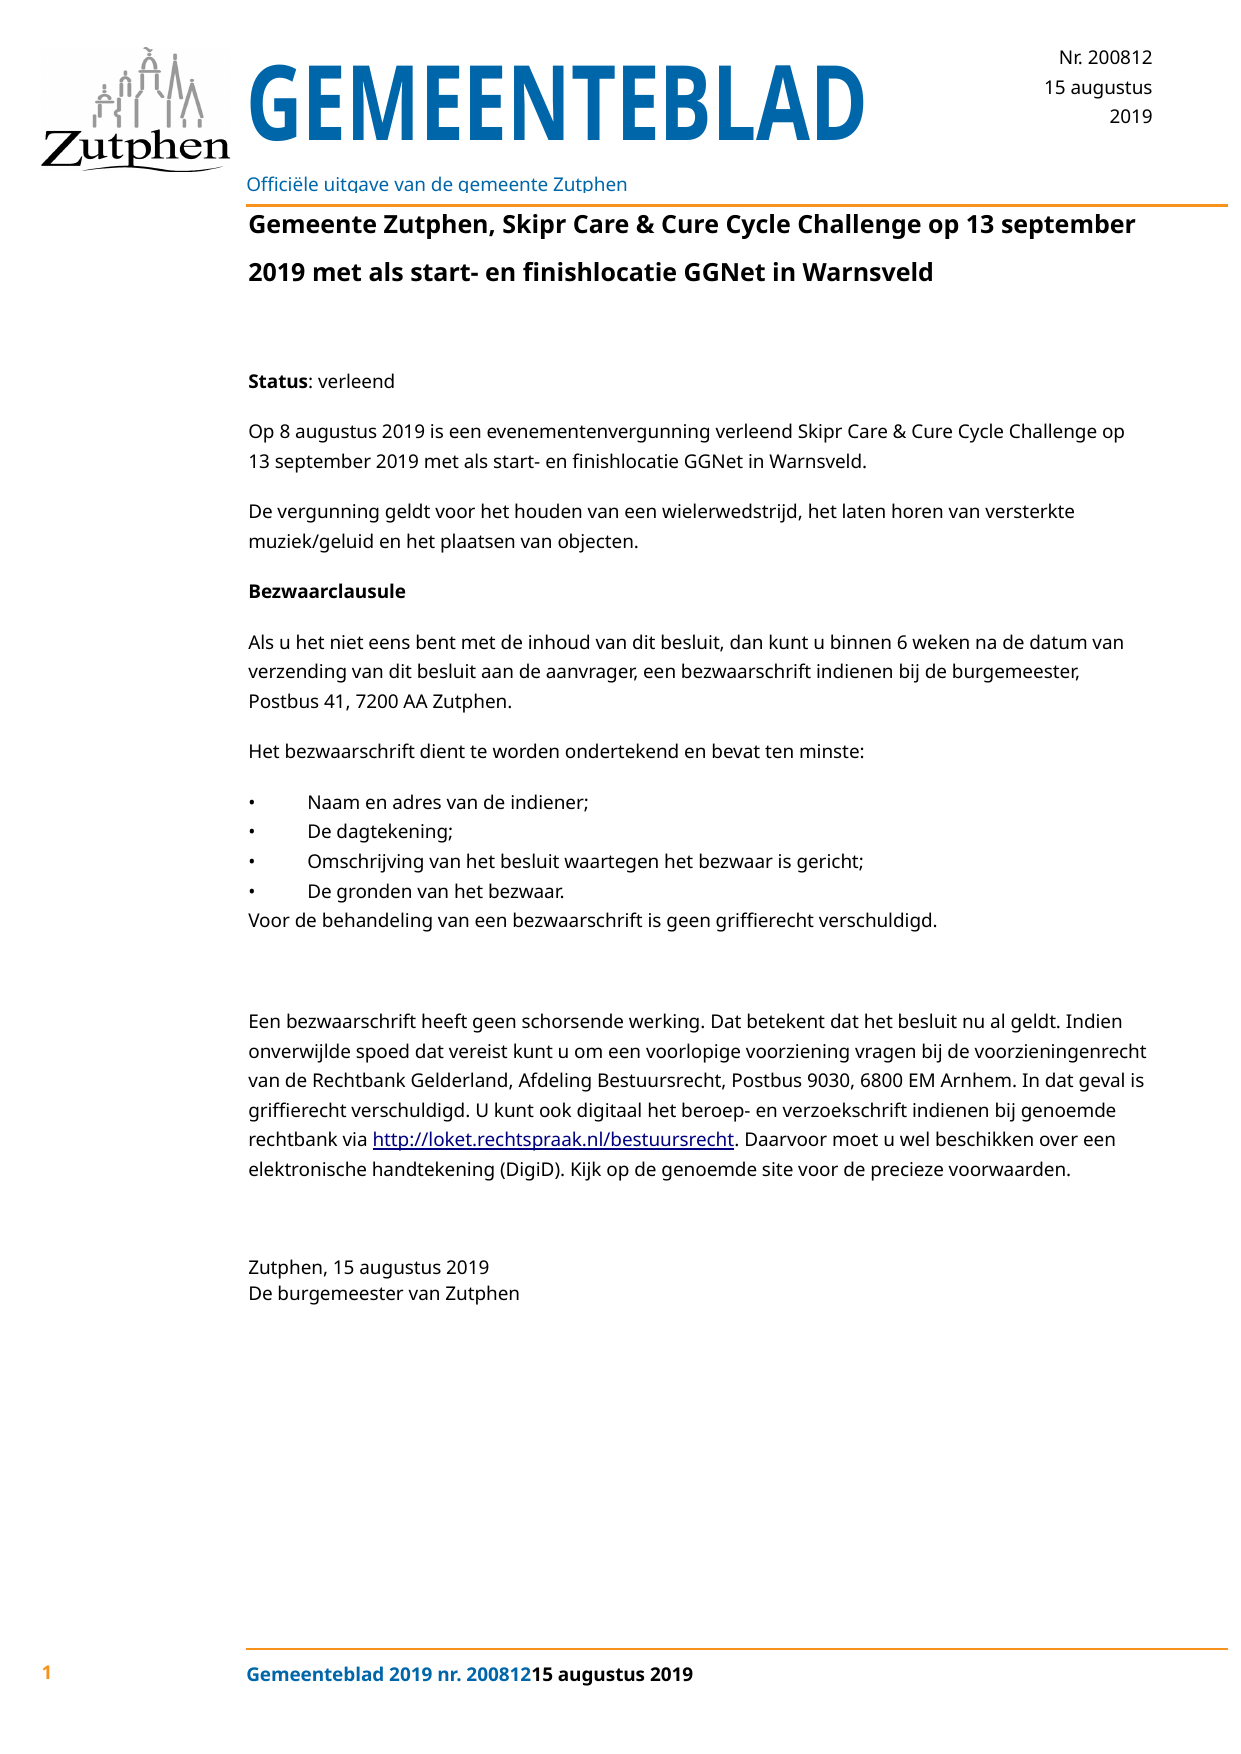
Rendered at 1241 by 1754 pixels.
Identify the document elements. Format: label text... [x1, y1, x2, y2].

list Naam en adres van de indiener; [248, 789, 1152, 815]
text Voor de behandeling van een bezwaarschrift is geen griffierecht verschuldigd. [248, 907, 1152, 933]
text Zutphen, 15 augustus 2019 [248, 1254, 1152, 1280]
list De gronden van het bezwaar. [248, 878, 1152, 904]
picture [41, 47, 231, 172]
text Gemeente Zutphen, Skipr Care & Cure Cycle Challenge op 13 september 2019 met als start- en finishlocatie GGNet in Warnsveld [248, 207, 1152, 288]
list Omschrijving van het besluit waartegen het bezwaar is gericht; [248, 848, 1152, 874]
text De vergunning geldt voor het houden van een wielerwedstrijd, het laten horen van versterkte muziek/geluid en het plaatsen van objecten. [248, 499, 1152, 554]
text Als u het niet eens bent met de inhoud van dit besluit, dan kunt u binnen 6 weken na de datum van verzending van dit besluit aan de aanvrager, een bezwaarschrift indienen bij de burgemeester, Postbus 41, 7200 AA Zutphen. [248, 629, 1152, 714]
text Op 8 augustus 2019 is een evenementenvergunning verleend Skipr Care & Cure Cycle Challenge op 13 september 2019 met als start- en finishlocatie GGNet in Warnsveld. [248, 419, 1152, 474]
text Bezwaarclausule [248, 579, 1152, 604]
text Het bezwaarschrift dient te worden ondertekend en bevat ten minste: [248, 739, 1152, 764]
text De burgemeester van Zutphen [248, 1280, 1152, 1306]
text Status: verleend [248, 368, 1152, 394]
text Een bezwaarschrift heeft geen schorsende werking. Dat betekent dat het besluit nu al geldt. Indien onverwijlde spoed dat vereist kunt u om een voorlopige voorziening vragen bij de voorzieningenrecht van de Rechtbank Gelderland, Afdeling Bestuursrecht, Postbus 9030, 6800 EM Arnhem. In dat geval is griffierecht verschuldigd. U kunt ook digitaal het beroep- en verzoekschrift indienen bij genoemde rechtbank via http://loket.rechtspraak.nl/bestuursrecht. Daarvoor moet u wel beschikken over een elektronische handtekening (DigiD). Kijk op de genoemde site voor de precieze voorwaarden. [248, 1008, 1152, 1182]
list De dagtekening; [248, 819, 1152, 844]
